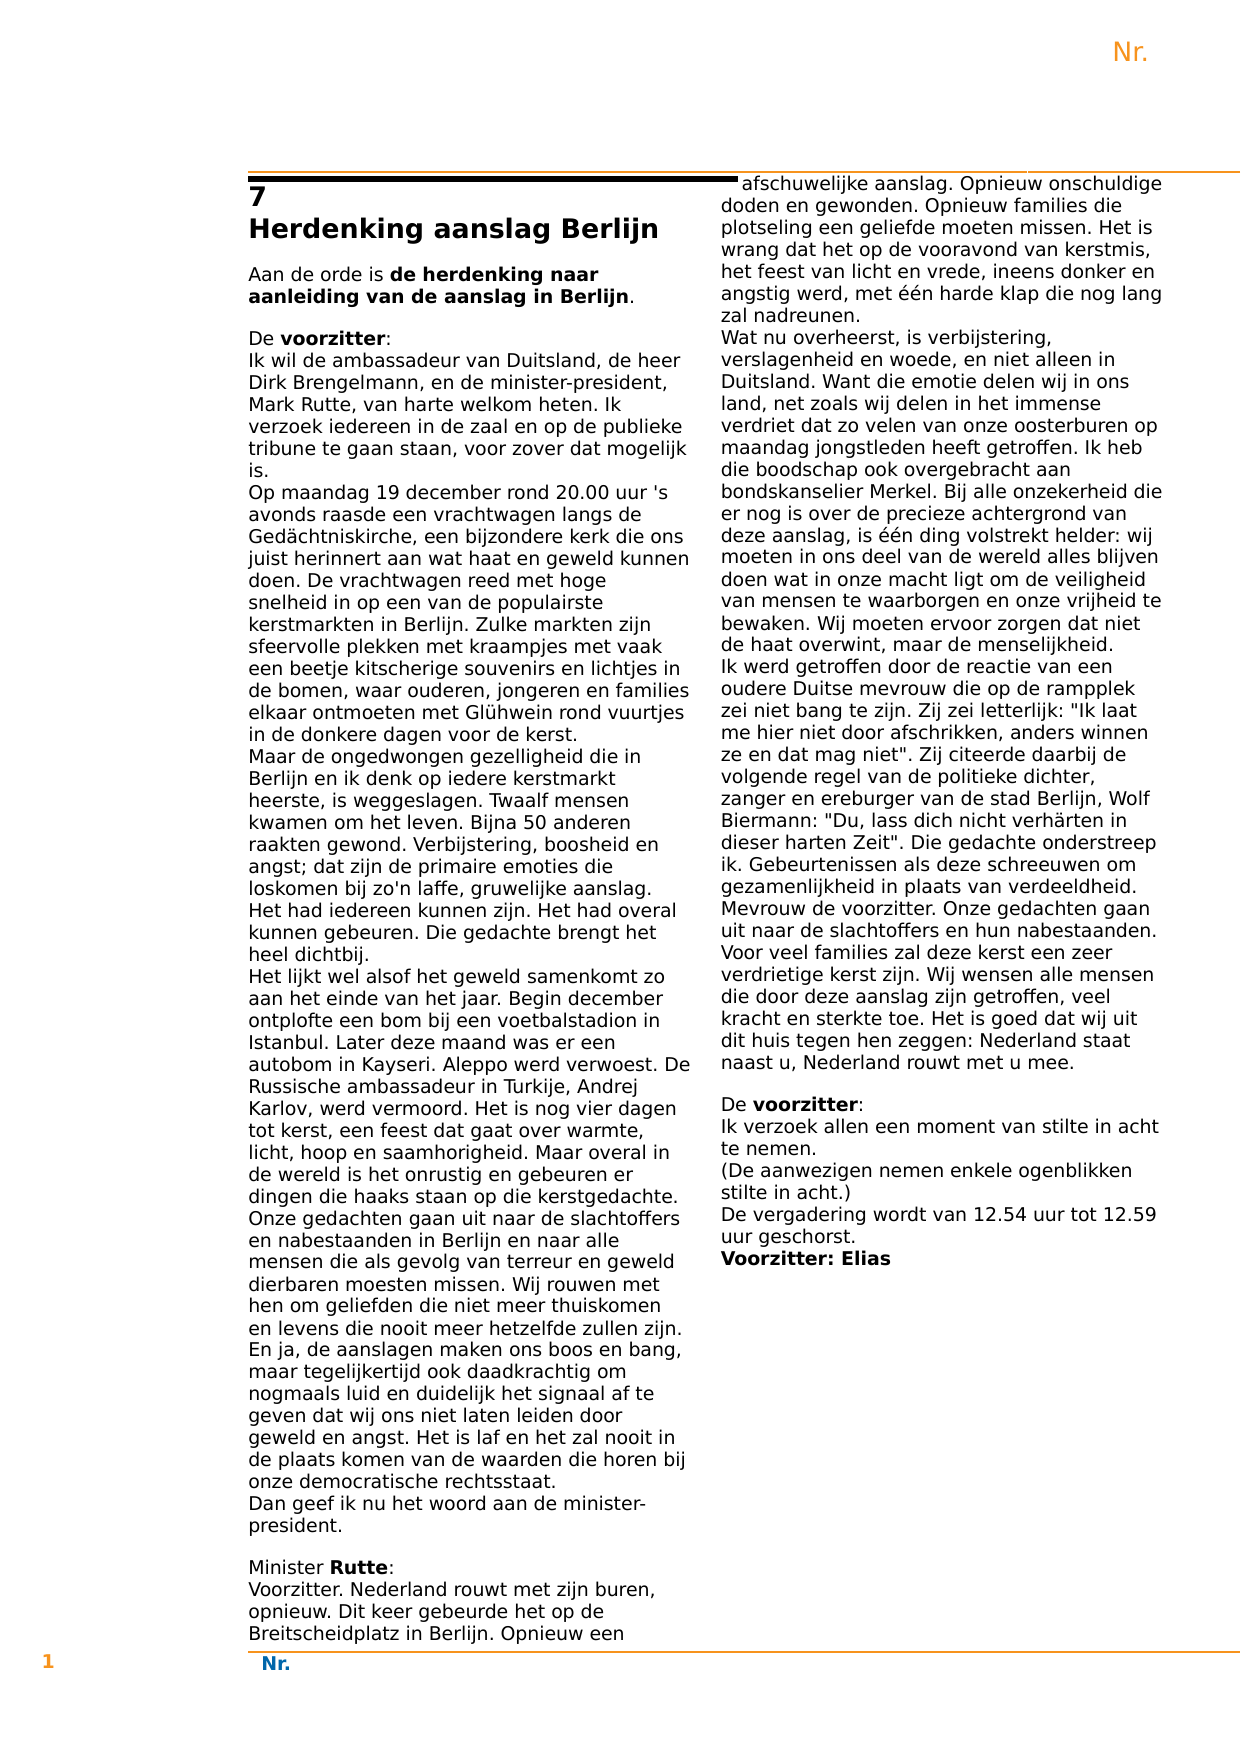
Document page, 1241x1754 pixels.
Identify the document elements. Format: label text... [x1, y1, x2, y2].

text (De aanwezigen nemen enkele ogenblikken stilte in acht.) [721, 1160, 1163, 1204]
text De vergadering wordt van 12.54 uur tot 12.59 uur geschorst. [721, 1204, 1163, 1248]
text Voorzitter: Elias [721, 1248, 1163, 1270]
text Dan geef ik nu het woord aan de minister-president. [248, 1493, 691, 1537]
text Minister Rutte: [248, 1557, 691, 1579]
text Mevrouw de voorzitter. Onze gedachten gaan uit naar de slachtoffers en hun nabestaanden. Voor veel families zal deze kerst een zeer verdrietige kerst zijn. Wij wensen alle mensen die door deze aanslag zijn getroffen, veel kracht en sterkte toe. Het is goed dat wij uit dit huis tegen hen zeggen: Nederland staat naast u, Nederland rouwt met u mee. [721, 898, 1163, 1074]
text De voorzitter: [721, 1094, 1163, 1116]
text De voorzitter: [248, 328, 691, 350]
text Voorzitter. Nederland rouwt met zijn buren, opnieuw. Dit keer gebeurde het op de Breitscheidplatz in Berlijn. Opnieuw een [248, 1579, 691, 1645]
text Het lijkt wel alsof het geweld samenkomt zo aan het einde van het jaar. Begin december ontplofte een bom bij een voetbalstadion in Istanbul. Later deze maand was er een autobom in Kayseri. Aleppo werd verwoest. De Russische ambassadeur in Turkije, Andrej Karlov, werd vermoord. Het is nog vier dagen tot kerst, een feest dat gaat over warmte, licht, hoop en saamhorigheid. Maar overal in de wereld is het onrustig en gebeuren er dingen die haaks staan op die kerstgedachte. [248, 966, 691, 1207]
text Maar de ongedwongen gezelligheid die in Berlijn en ik denk op iedere kerstmarkt heerste, is weggeslagen. Twaalf mensen kwamen om het leven. Bijna 50 anderen raakten gewond. Verbijstering, boosheid en angst; dat zijn de primaire emoties die loskomen bij zo'n laffe, gruwelijke aanslag. Het had iedereen kunnen zijn. Het had overal kunnen gebeuren. Die gedachte brengt het heel dichtbij. [248, 746, 691, 966]
text Ik werd getroffen door de reactie van een oudere Duitse mevrouw die op de rampplek zei niet bang te zijn. Zij zei letterlijk: "Ik laat me hier niet door afschrikken, anders winnen ze en dat mag niet". Zij citeerde daarbij de volgende regel van de politieke dichter, zanger en ereburger van de stad Berlijn, Wolf Biermann: "Du, lass dich nicht verhärten in dieser harten Zeit". Die gedachte onderstreep ik. Gebeurtenissen als deze schreeuwen om gezamenlijkheid in plaats van verdeeldheid. [721, 656, 1163, 898]
text Aan de orde is de herdenking naar aanleiding van de aanslag in Berlijn. [248, 264, 691, 308]
text Wat nu overheerst, is verbijstering, verslagenheid en woede, en niet alleen in Duitsland. Want die emotie delen wij in ons land, net zoals wij delen in het immense verdriet dat zo velen van onze oosterburen op maandag jongstleden heeft getroffen. Ik heb die boodschap ook overgebracht aan bondskanselier Merkel. Bij alle onzekerheid die er nog is over de precieze achtergrond van deze aanslag, is één ding volstrekt helder: wij moeten in ons deel van de wereld alles blijven doen wat in onze macht ligt om de veiligheid van mensen te waarborgen en onze vrijheid te bewaken. Wij moeten ervoor zorgen dat niet de haat overwint, maar de menselijkheid. [721, 327, 1163, 656]
text afschuwelijke aanslag. Opnieuw onschuldige doden en gewonden. Opnieuw families die plotseling een geliefde moeten missen. Het is wrang dat het op de vooravond van kerstmis, het feest van licht en vrede, ineens donker en angstig werd, met één harde klap die nog lang zal nadreunen. [721, 173, 1163, 327]
title 7 Herdenking aanslag Berlijn [248, 182, 691, 244]
text Op maandag 19 december rond 20.00 uur 's avonds raasde een vrachtwagen langs de Gedächtniskirche, een bijzondere kerk die ons juist herinnert aan wat haat en geweld kunnen doen. De vrachtwagen reed met hoge snelheid in op een van de populairste kerstmarkten in Berlijn. Zulke markten zijn sfeervolle plekken met kraampjes met vaak een beetje kitscherige souvenirs en lichtjes in de bomen, waar ouderen, jongeren en families elkaar ontmoeten met Glühwein rond vuurtjes in de donkere dagen voor de kerst. [248, 482, 691, 746]
text Ik wil de ambassadeur van Duitsland, de heer Dirk Brengelmann, en de minister-president, Mark Rutte, van harte welkom heten. Ik verzoek iedereen in de zaal en op de publieke tribune te gaan staan, voor zover dat mogelijk is. [248, 350, 691, 482]
text Ik verzoek allen een moment van stilte in acht te nemen. [721, 1116, 1163, 1160]
text Onze gedachten gaan uit naar de slachtoffers en nabestaanden in Berlijn en naar alle mensen die als gevolg van terreur en geweld dierbaren moesten missen. Wij rouwen met hen om geliefden die niet meer thuiskomen en levens die nooit meer hetzelfde zullen zijn. En ja, de aanslagen maken ons boos en bang, maar tegelijkertijd ook daadkrachtig om nogmaals luid en duidelijk het signaal af te geven dat wij ons niet laten leiden door geweld en angst. Het is laf en het zal nooit in de plaats komen van de waarden die horen bij onze democratische rechtsstaat. [248, 1207, 691, 1493]
